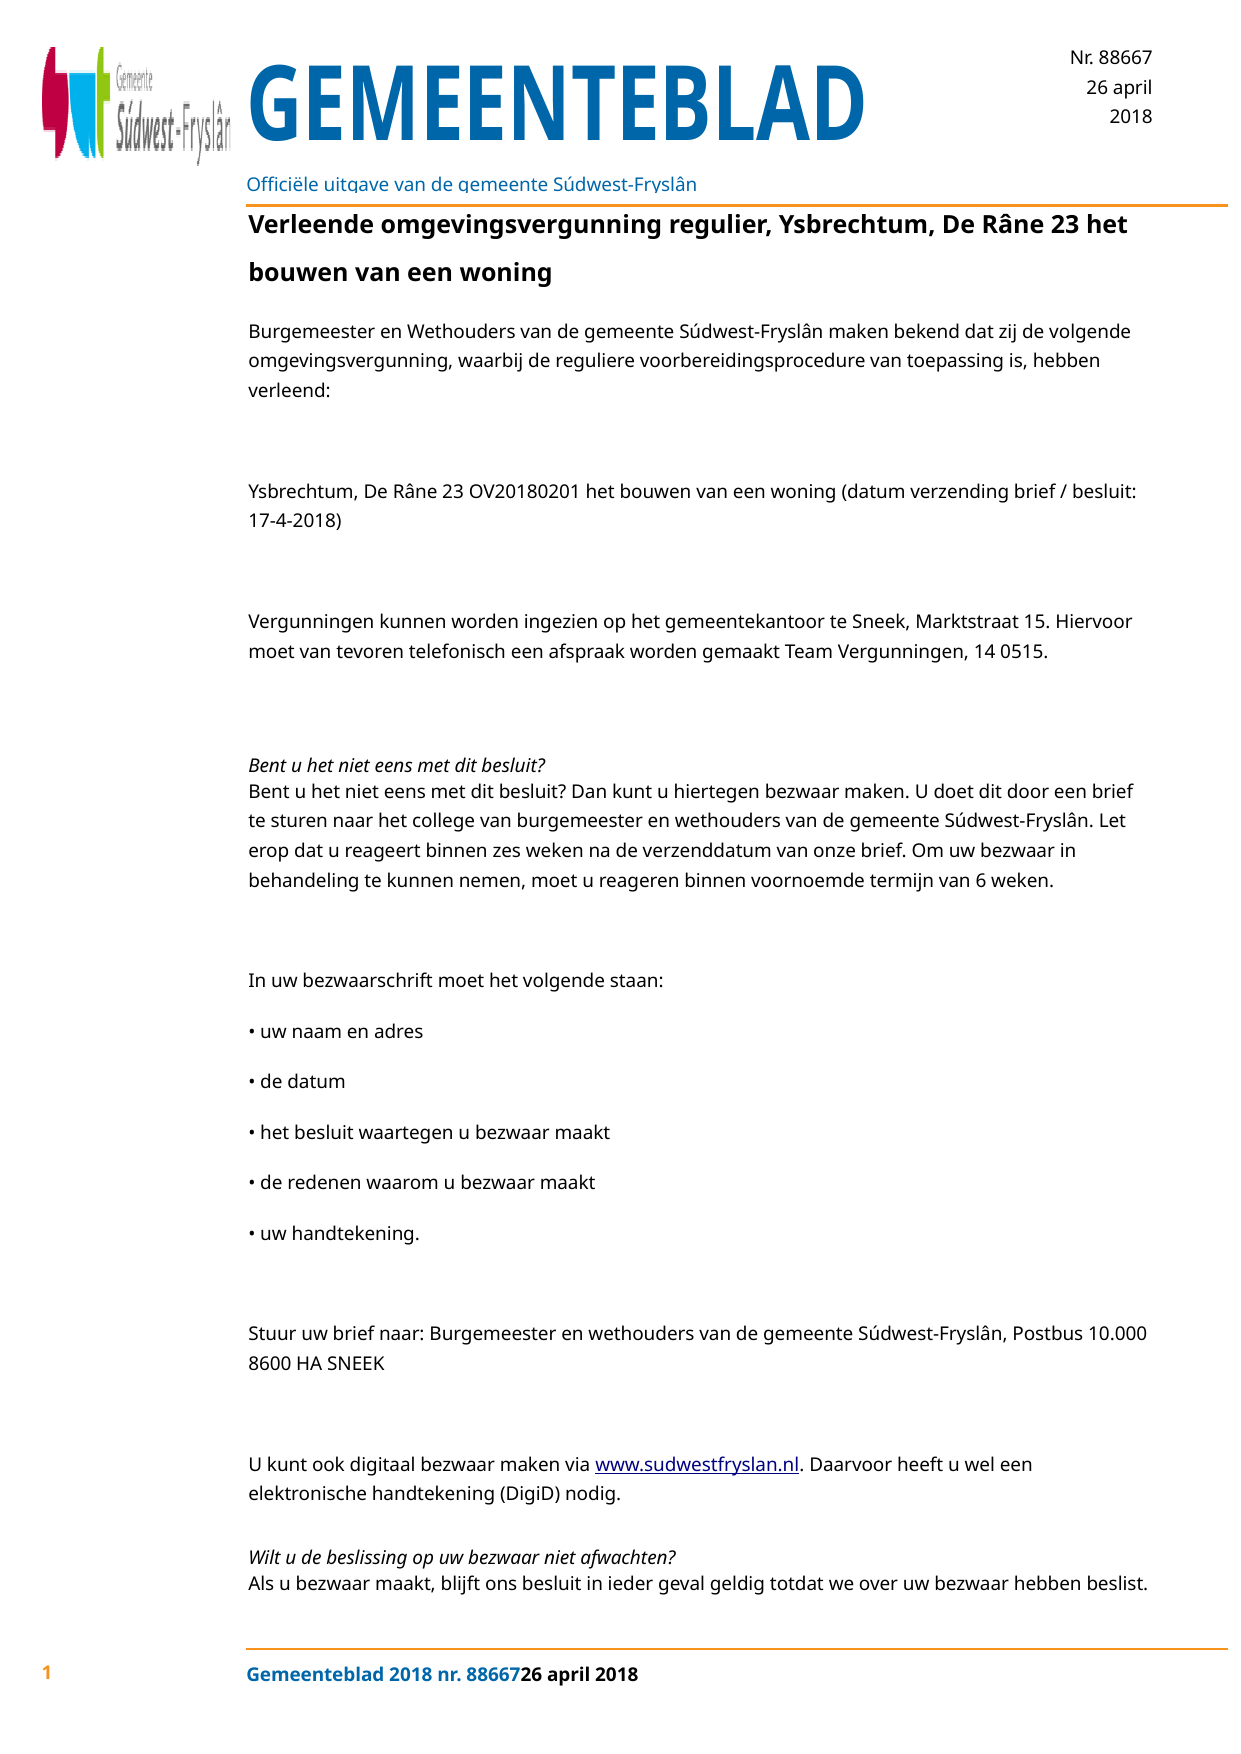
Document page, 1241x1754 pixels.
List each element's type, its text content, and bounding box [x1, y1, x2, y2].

text • het besluit waartegen u bezwaar maakt [248, 1119, 1152, 1144]
text Als u bezwaar maakt, blijft ons besluit in ieder geval geldig totdat we over uw bezwaar hebben beslist. [248, 1570, 1152, 1596]
text Bent u het niet eens met dit besluit? [248, 752, 1152, 778]
text Bent u het niet eens met dit besluit? Dan kunt u hiertegen bezwaar maken. U doet dit door een brief te sturen naar het college van burgemeester en wethouders van de gemeente Súdwest-Fryslân. Let erop dat u reageert binnen zes weken na de verzenddatum van onze brief. Om uw bezwaar in behandeling te kunnen nemen, moet u reageren binnen voornoemde termijn van 6 weken. [248, 778, 1152, 892]
text • de redenen waarom u bezwaar maakt [248, 1169, 1152, 1195]
picture [41, 47, 231, 172]
text • uw naam en adres [248, 1018, 1152, 1044]
text Stuur uw brief naar: Burgemeester en wethouders van de gemeente Súdwest-Fryslân, Postbus 10.000 8600 HA SNEEK [248, 1321, 1152, 1376]
text Verleende omgevingsvergunning regulier, Ysbrechtum, De Râne 23 het bouwen van een woning [248, 207, 1152, 288]
text Vergunningen kunnen worden ingezien op het gemeentekantoor te Sneek, Marktstraat 15. Hiervoor moet van tevoren telefonisch een afspraak worden gemaakt Team Vergunningen, 14 0515. [248, 608, 1152, 664]
text • de datum [248, 1068, 1152, 1094]
text Wilt u de beslissing op uw bezwaar niet afwachten? [248, 1544, 1152, 1570]
text U kunt ook digitaal bezwaar maken via www.sudwestfryslan.nl. Daarvoor heeft u wel een elektronische handtekening (DigiD) nodig. [248, 1451, 1152, 1506]
text Burgemeester en Wethouders van de gemeente Súdwest-Fryslân maken bekend dat zij de volgende omgevingsvergunning, waarbij de reguliere voorbereidingsprocedure van toepassing is, hebben verleend: [248, 318, 1152, 403]
text In uw bezwaarschrift moet het volgende staan: [248, 968, 1152, 993]
text • uw handtekening. [248, 1220, 1152, 1245]
text Ysbrechtum, De Râne 23 OV20180201 het bouwen van een woning (datum verzending brief / besluit: 17-4-2018) [248, 478, 1152, 533]
